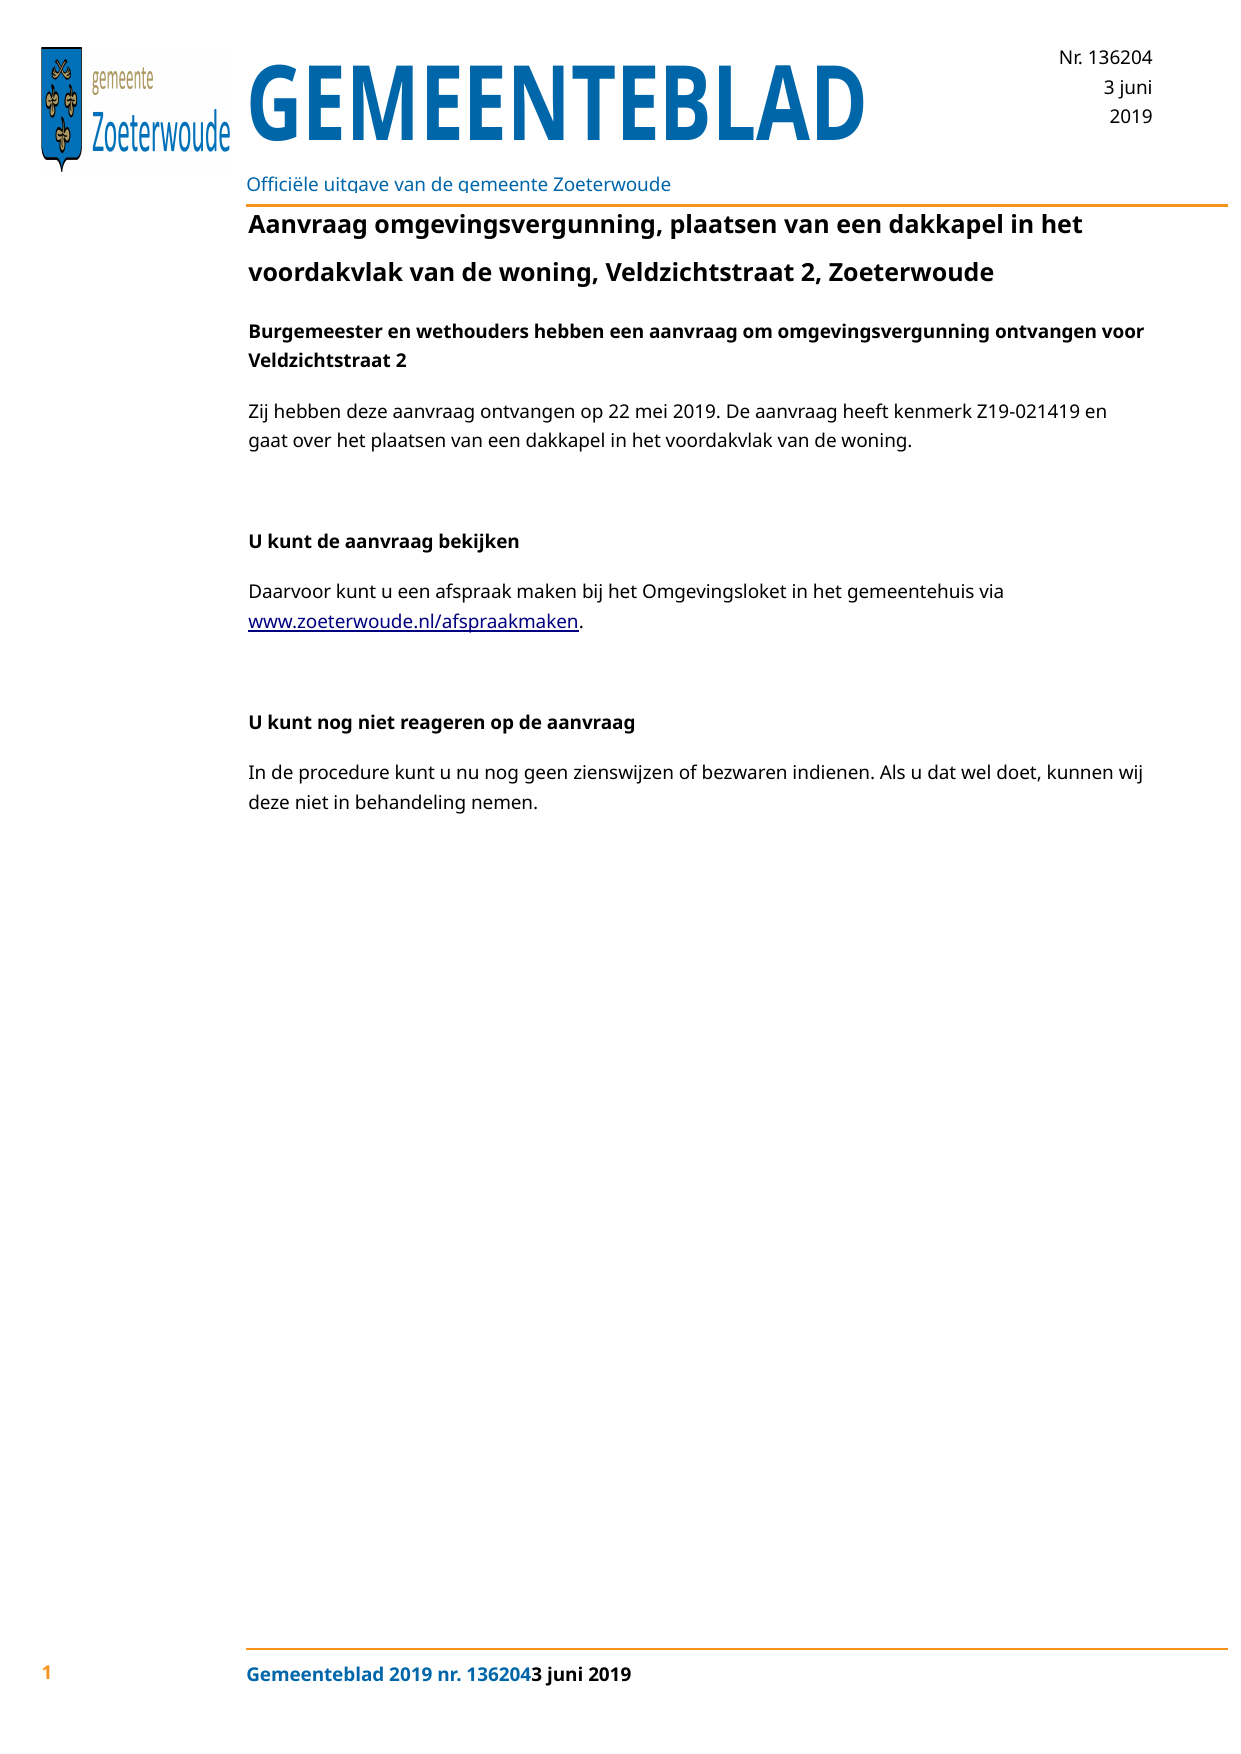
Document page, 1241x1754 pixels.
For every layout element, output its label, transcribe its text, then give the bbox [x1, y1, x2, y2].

text Burgemeester en wethouders hebben een aanvraag om omgevingsvergunning ontvangen voor Veldzichtstraat 2 [248, 318, 1152, 373]
text In de procedure kunt u nu nog geen zienswijzen of bezwaren indienen. Als u dat wel doet, kunnen wij deze niet in behandeling nemen. [248, 759, 1152, 815]
text Daarvoor kunt u een afspraak maken bij het Omgevingsloket in het gemeentehuis via www.zoeterwoude.nl/afspraakmaken. [248, 579, 1152, 634]
text U kunt de aanvraag bekijken [248, 528, 1152, 554]
picture [41, 47, 231, 172]
text Aanvraag omgevingsvergunning, plaatsen van een dakkapel in het voordakvlak van de woning, Veldzichtstraat 2, Zoeterwoude [248, 207, 1152, 288]
text U kunt nog niet reageren op de aanvraag [248, 709, 1152, 735]
text Zij hebben deze aanvraag ontvangen op 22 mei 2019. De aanvraag heeft kenmerk Z19-021419 en gaat over het plaatsen van een dakkapel in het voordakvlak van de woning. [248, 398, 1152, 453]
